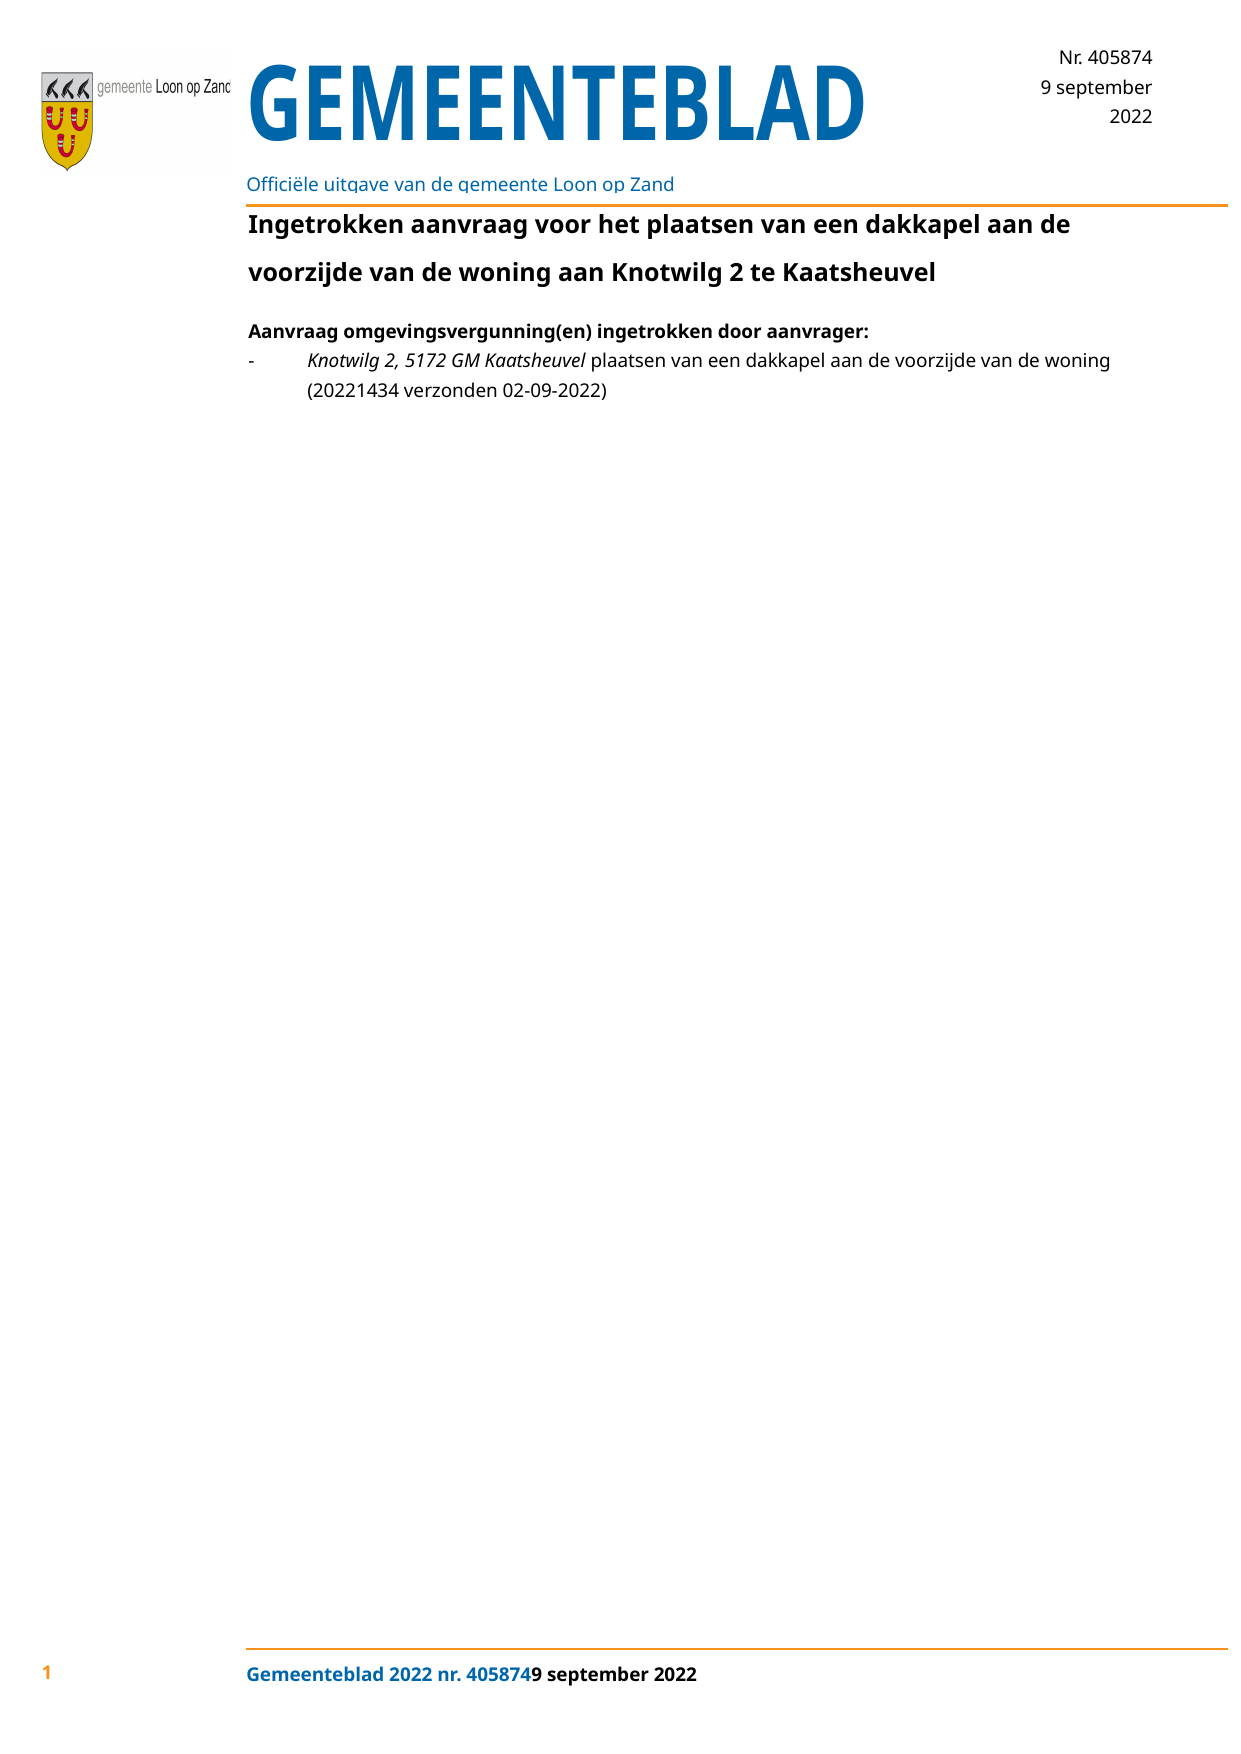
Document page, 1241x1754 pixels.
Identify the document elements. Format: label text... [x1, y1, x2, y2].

text Aanvraag omgevingsvergunning(en) ingetrokken door aanvrager: [248, 318, 1152, 344]
list Knotwilg 2, 5172 GM Kaatsheuvel plaatsen van een dakkapel aan de voorzijde van de woning (20221434 verzonden 02-09-2022) [248, 347, 1152, 403]
picture [41, 47, 231, 172]
text Ingetrokken aanvraag voor het plaatsen van een dakkapel aan de voorzijde van de woning aan Knotwilg 2 te Kaatsheuvel [248, 207, 1152, 288]
